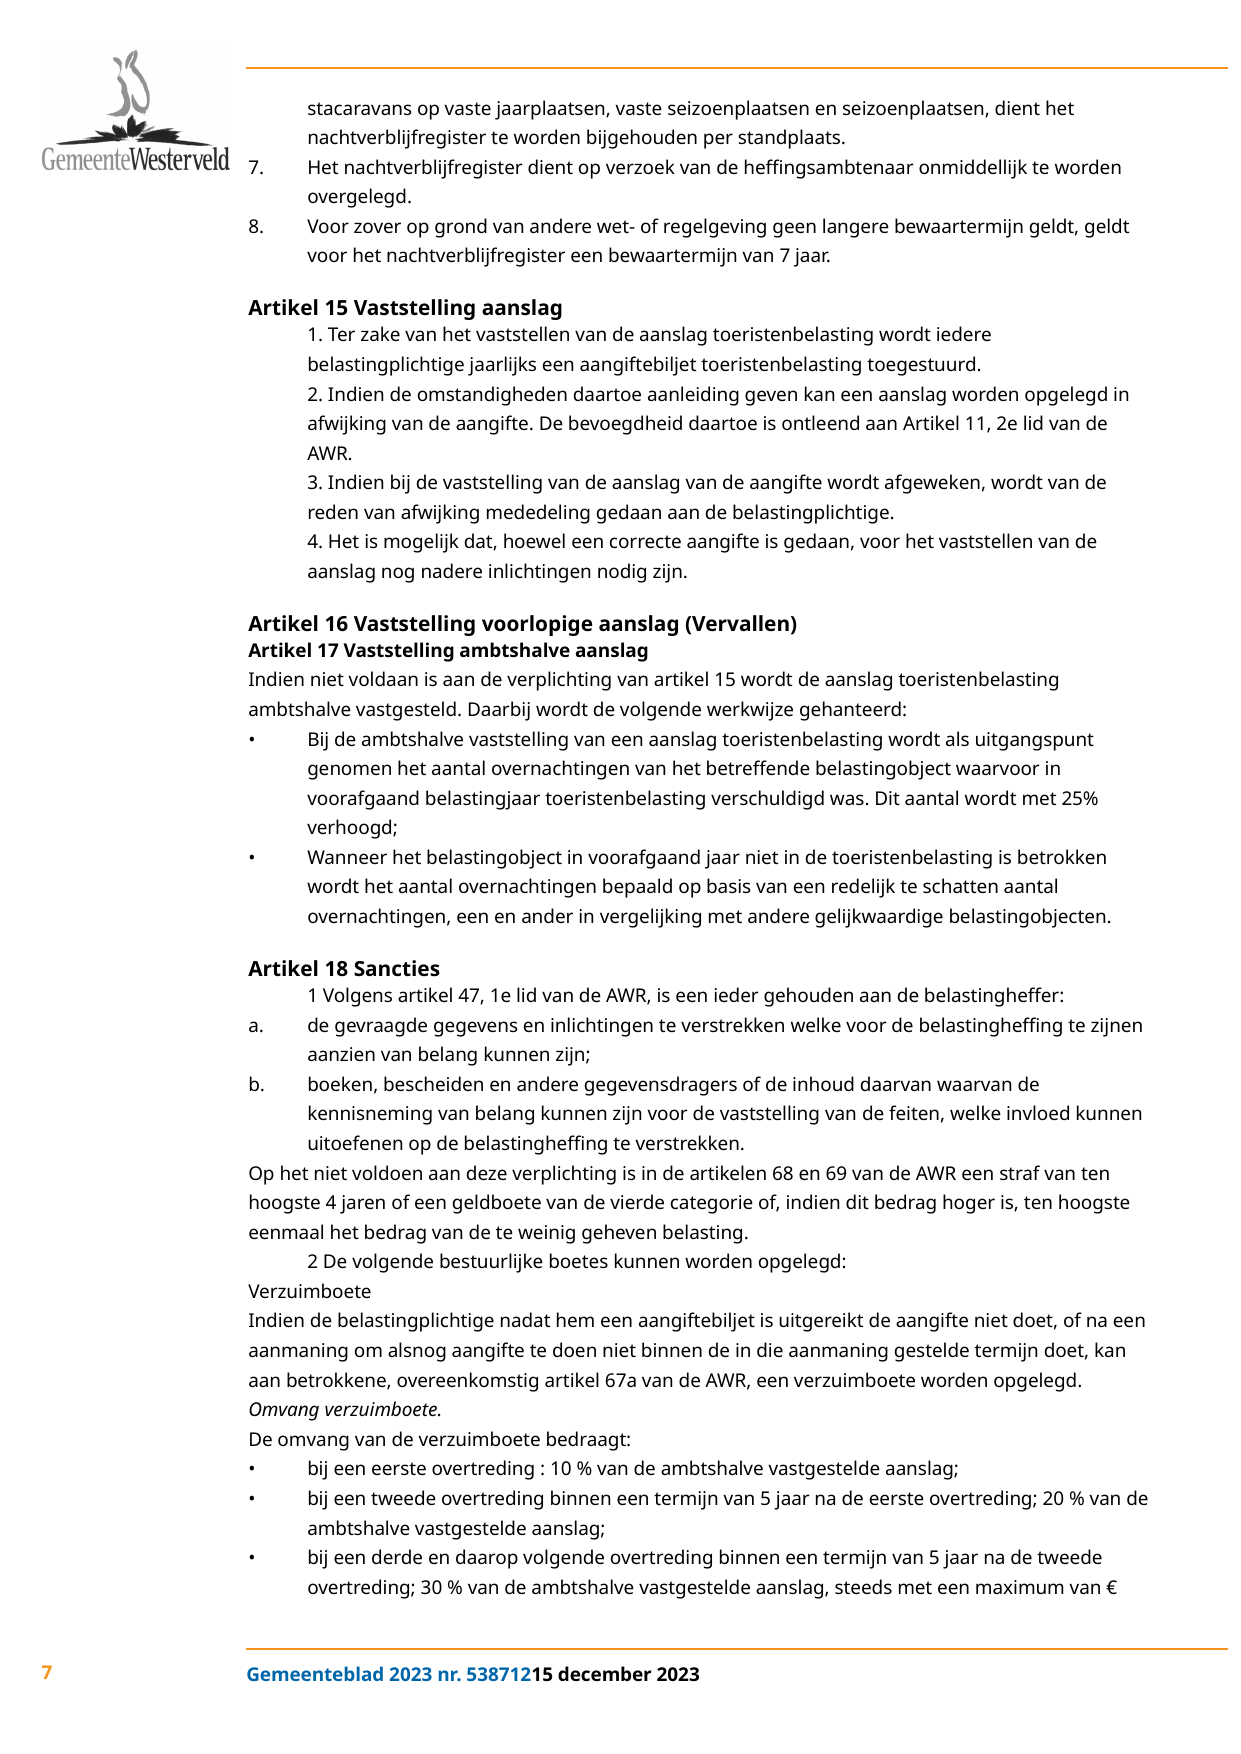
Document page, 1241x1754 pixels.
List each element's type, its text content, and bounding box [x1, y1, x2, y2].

text Indien niet voldaan is aan de verplichting van artikel 15 wordt de aanslag toeristenbelasting ambtshalve vastgesteld. Daarbij wordt de volgende werkwijze gehanteerd: [248, 667, 1152, 722]
list 2. Indien de omstandigheden daartoe aanleiding geven kan een aanslag worden opgelegd in afwijking van de aangifte. De bevoegdheid daartoe is ontleend aan Artikel 11, 2e lid van de AWR. [248, 381, 1152, 466]
list bij een eerste overtreding : 10 % van de ambtshalve vastgestelde aanslag; [248, 1456, 1152, 1481]
list 4. Het is mogelijk dat, hoewel een correcte aangifte is gedaan, voor het vaststellen van de aanslag nog nadere inlichtingen nodig zijn. [248, 529, 1152, 584]
text Artikel 17 Vaststelling ambtshalve aanslag [248, 637, 1152, 663]
text Omvang verzuimboete. [248, 1396, 1152, 1422]
list Bij de ambtshalve vaststelling van een aanslag toeristenbelasting wordt als uitgangspunt genomen het aantal overnachtingen van het betreffende belastingobject waarvoor in voorafgaand belastingjaar toeristenbelasting verschuldigd was. Dit aantal wordt met 25% verhoogd; [248, 726, 1152, 840]
list bij een derde en daarop volgende overtreding binnen een termijn van 5 jaar na de tweede overtreding; 30 % van de ambtshalve vastgestelde aanslag, steeds met een maximum van € [248, 1544, 1152, 1599]
list 1 Volgens artikel 47, 1e lid van de AWR, is een ieder gehouden aan de belastingheffer: [248, 982, 1152, 1008]
list 1. Ter zake van het vaststellen van de aanslag toeristenbelasting wordt iedere belastingplichtige jaarlijks een aangiftebiljet toeristenbelasting toegestuurd. [248, 322, 1152, 377]
text Artikel 18 Sancties [248, 954, 1152, 982]
text Artikel 15 Vaststelling aanslag [248, 293, 1152, 322]
text Artikel 16 Vaststelling voorlopige aanslag (Vervallen) [248, 609, 1152, 637]
list Wanneer het belastingobject in voorafgaand jaar niet in de toeristenbelasting is betrokken wordt het aantal overnachtingen bepaald op basis van een redelijk te schatten aantal overnachtingen, een en ander in vergelijking met andere gelijkwaardige belastingobjecten. [248, 844, 1152, 929]
list boeken, bescheiden en andere gegevensdragers of de inhoud daarvan waarvan de kennisneming van belang kunnen zijn voor de vaststelling van de feiten, welke invloed kunnen uitoefenen op de belastingheffing te verstrekken. [248, 1071, 1152, 1156]
list Voor zover op grond van andere wet- of regelgeving geen langere bewaartermijn geldt, geldt voor het nachtverblijfregister een bewaartermijn van 7 jaar. [248, 213, 1152, 268]
list de gevraagde gegevens en inlichtingen te verstrekken welke voor de belastingheffing te zijnen aanzien van belang kunnen zijn; [248, 1012, 1152, 1067]
text Verzuimboete [248, 1278, 1152, 1304]
list 3. Indien bij de vaststelling van de aanslag van de aangifte wordt afgeweken, wordt van de reden van afwijking mededeling gedaan aan de belastingplichtige. [248, 469, 1152, 525]
text De omvang van de verzuimboete bedraagt: [248, 1426, 1152, 1452]
list bij een tweede overtreding binnen een termijn van 5 jaar na de eerste overtreding; 20 % van de ambtshalve vastgestelde aanslag; [248, 1485, 1152, 1540]
list stacaravans op vaste jaarplaatsen, vaste seizoenplaatsen en seizoenplaatsen, dient het nachtverblijfregister te worden bijgehouden per standplaats. [248, 95, 1152, 150]
picture [41, 47, 231, 172]
text Op het niet voldoen aan deze verplichting is in de artikelen 68 en 69 van de AWR een straf van ten hoogste 4 jaren of een geldboete van de vierde categorie of, indien dit bedrag hoger is, ten hoogste eenmaal het bedrag van de te weinig geheven belasting. [248, 1160, 1152, 1244]
list Het nachtverblijfregister dient op verzoek van de heffingsambtenaar onmiddellijk te worden overgelegd. [248, 154, 1152, 209]
list 2 De volgende bestuurlijke boetes kunnen worden opgelegd: [248, 1248, 1152, 1274]
text Indien de belastingplichtige nadat hem een aangiftebiljet is uitgereikt de aangifte niet doet, of na een aanmaning om alsnog aangifte te doen niet binnen de in die aanmaning gestelde termijn doet, kan aan betrokkene, overeenkomstig artikel 67a van de AWR, een verzuimboete worden opgelegd. [248, 1308, 1152, 1392]
